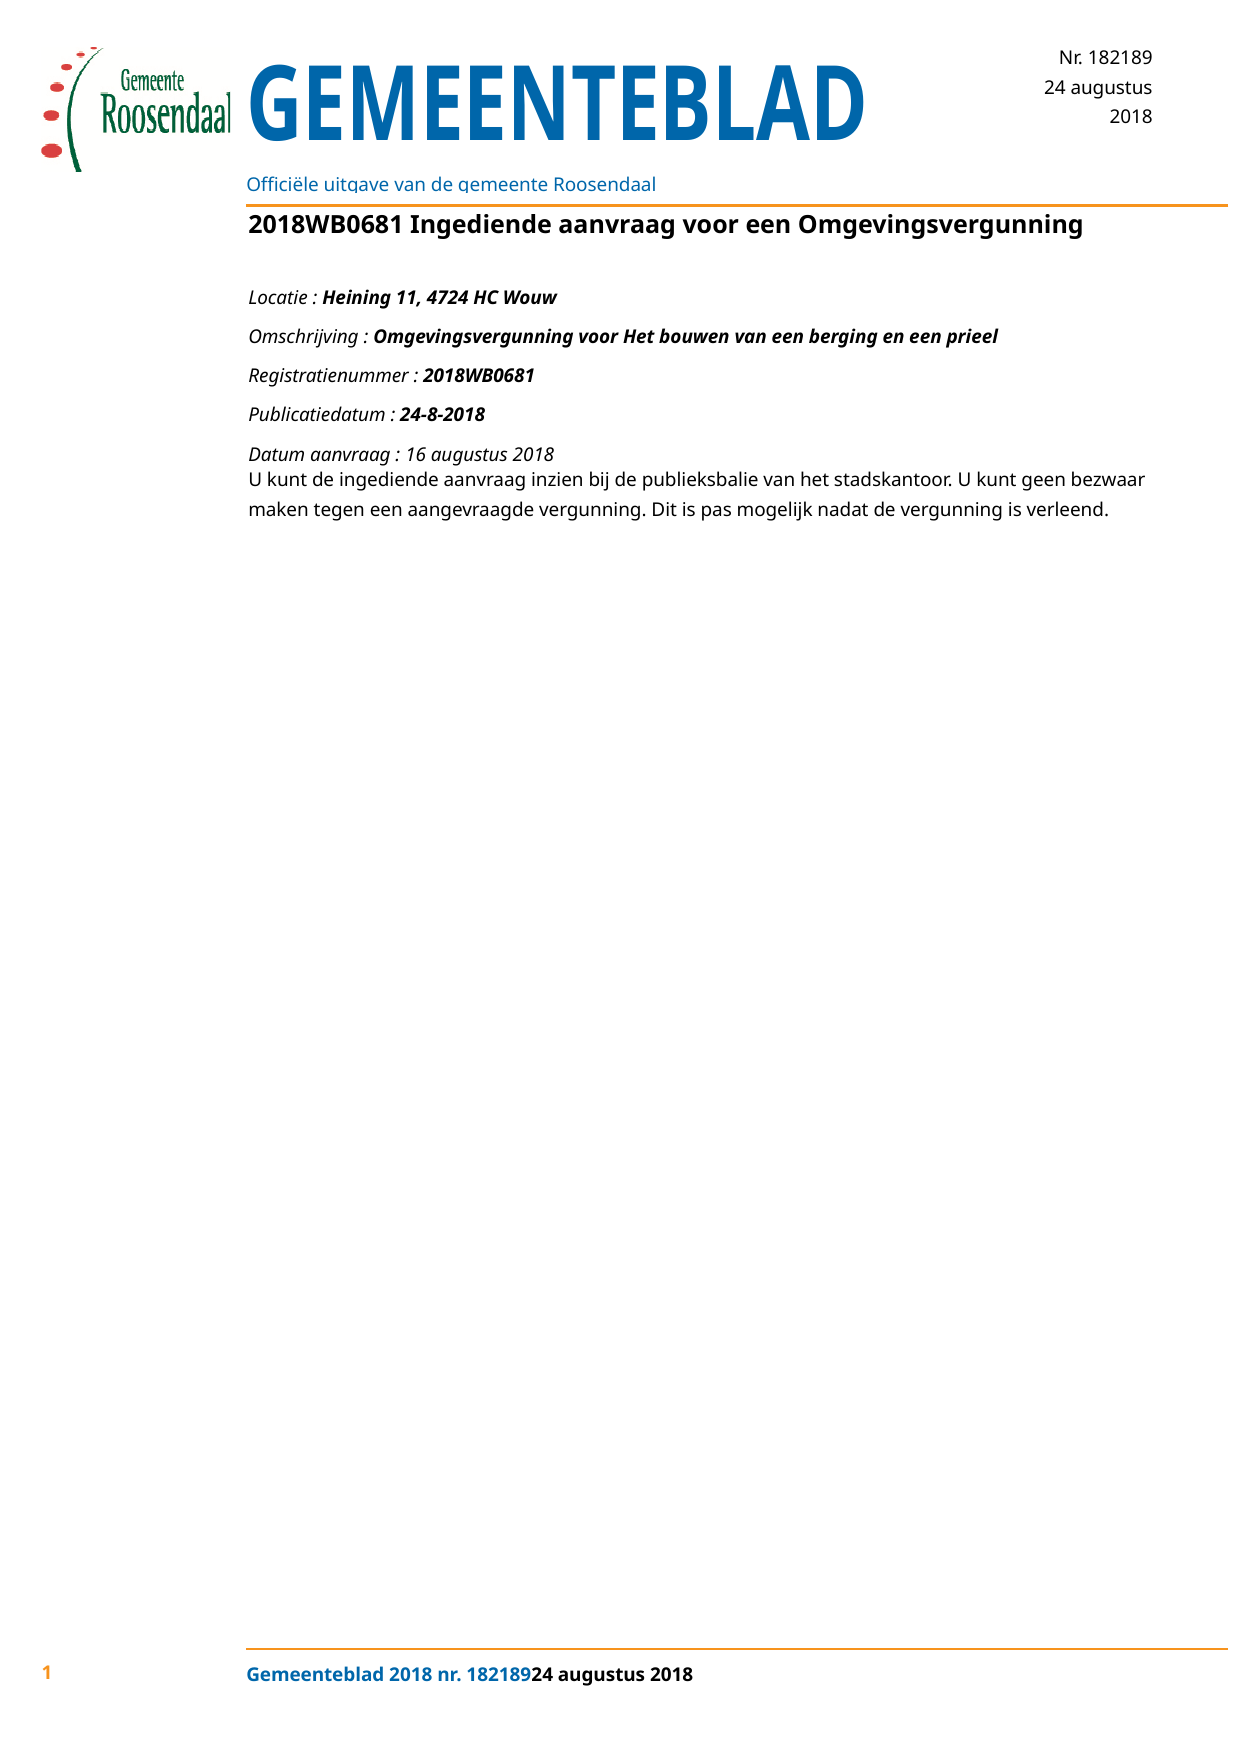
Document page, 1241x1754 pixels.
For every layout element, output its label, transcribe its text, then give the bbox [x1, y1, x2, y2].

text Omschrijving : Omgevingsvergunning voor Het bouwen van een berging en een prieel [248, 323, 1152, 349]
text Registratienummer : 2018WB0681 [248, 362, 1152, 388]
text 2018WB0681 Ingediende aanvraag voor een Omgevingsvergunning [248, 207, 1152, 241]
text Datum aanvraag : 16 augustus 2018 [248, 441, 1152, 467]
picture [41, 47, 231, 172]
text U kunt de ingediende aanvraag inzien bij de publieksbalie van het stadskantoor. U kunt geen bezwaar maken tegen een aangevraagde vergunning. Dit is pas mogelijk nadat de vergunning is verleend. [248, 467, 1152, 522]
text Locatie : Heining 11, 4724 HC Wouw [248, 284, 1152, 309]
text Publicatiedatum : 24-8-2018 [248, 402, 1152, 427]
